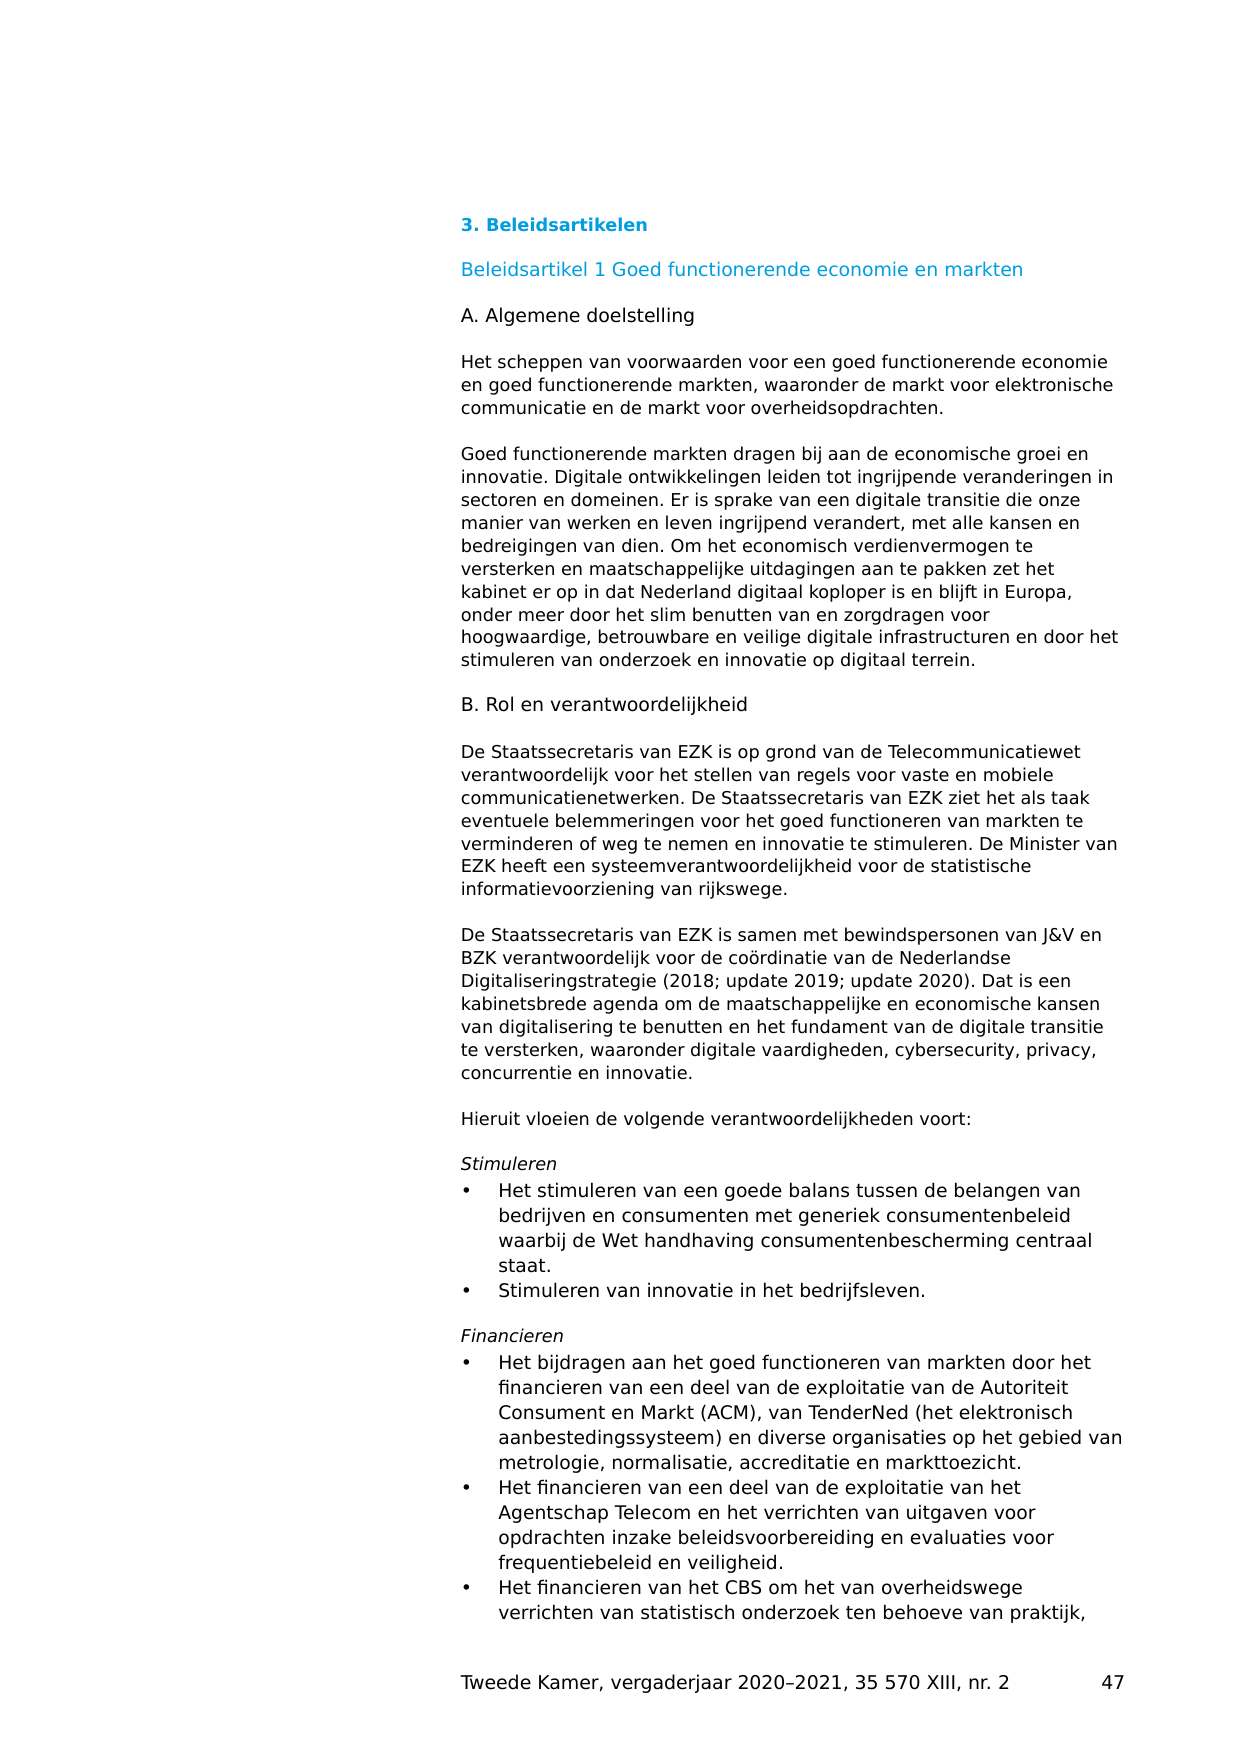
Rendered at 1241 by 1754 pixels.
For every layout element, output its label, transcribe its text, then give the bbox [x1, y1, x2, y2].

text De Staatssecretaris van EZK is samen met bewindspersonen van J&V en BZK verantwoordelijk voor de coördinatie van de Nederlandse Digitaliseringstrategie (2018; update 2019; update 2020). Dat is een kabinetsbrede agenda om de maatschappelijke en economische kansen van digitalisering te benutten en het fundament van de digitale transitie te versterken, waaronder digitale vaardigheden, cybersecurity, privacy, concurrentie en innovatie. [461, 923, 1125, 1084]
list Het financieren van het CBS om het van overheidswege verrichten van statistisch onderzoek ten behoeve van praktijk, [461, 1574, 1125, 1624]
text De Staatssecretaris van EZK is op grond van de Telecommunicatiewet verantwoordelijk voor het stellen van regels voor vaste en mobiele communicatienetwerken. De Staatssecretaris van EZK ziet het als taak eventuele belemmeringen voor het goed functioneren van markten te verminderen of weg te nemen en innovatie te stimuleren. De Minister van EZK heeft een systeemverantwoordelijkheid voor de statistische informatievoorziening van rijkswege. [461, 740, 1125, 900]
list Het stimuleren van een goede balans tussen de belangen van bedrijven en consumenten met generiek consumentenbeleid waarbij de Wet handhaving consumentenbescherming centraal staat. [461, 1177, 1125, 1277]
text Goed functionerende markten dragen bij aan de economische groei en innovatie. Digitale ontwikkelingen leiden tot ingrijpende veranderingen in sectoren en domeinen. Er is sprake van een digitale transitie die onze manier van werken en leven ingrijpend verandert, met alle kansen en bedreigingen van dien. Om het economisch verdienvermogen te versterken en maatschappelijke uitdagingen aan te pakken zet het kabinet er op in dat Nederland digitaal koploper is en blijft in Europa, onder meer door het slim benutten van en zorgdragen voor hoogwaardige, betrouwbare en veilige digitale infrastructuren en door het stimuleren van onderzoek en innovatie op digitaal terrein. [461, 442, 1125, 671]
title 3. Beleidsartikelen [461, 213, 1125, 236]
text Hieruit vloeien de volgende verantwoordelijkheden voort: [461, 1107, 1125, 1129]
list Stimuleren van innovatie in het bedrijfsleven. [461, 1277, 1125, 1302]
title B. Rol en verantwoordelijkheid [461, 694, 1125, 716]
text Het scheppen van voorwaarden voor een goed functionerende economie en goed functionerende markten, waaronder de markt voor elektronische communicatie en de markt voor overheidsopdrachten. [461, 351, 1125, 419]
title Beleidsartikel 1 Goed functionerende economie en markten [461, 259, 1125, 281]
text Stimuleren [461, 1152, 1125, 1175]
title A. Algemene doelstelling [461, 305, 1125, 327]
text Financieren [461, 1324, 1125, 1347]
list Het financieren van een deel van de exploitatie van het Agentschap Telecom en het verrichten van uitgaven voor opdrachten inzake beleidsvoorbereiding en evaluaties voor frequentiebeleid en veiligheid. [461, 1474, 1125, 1574]
list Het bijdragen aan het goed functioneren van markten door het financieren van een deel van de exploitatie van de Autoriteit Consument en Markt (ACM), van TenderNed (het elektronisch aanbestedingssysteem) en diverse organisaties op het gebied van metrologie, normalisatie, accreditatie en markttoezicht. [461, 1349, 1125, 1474]
